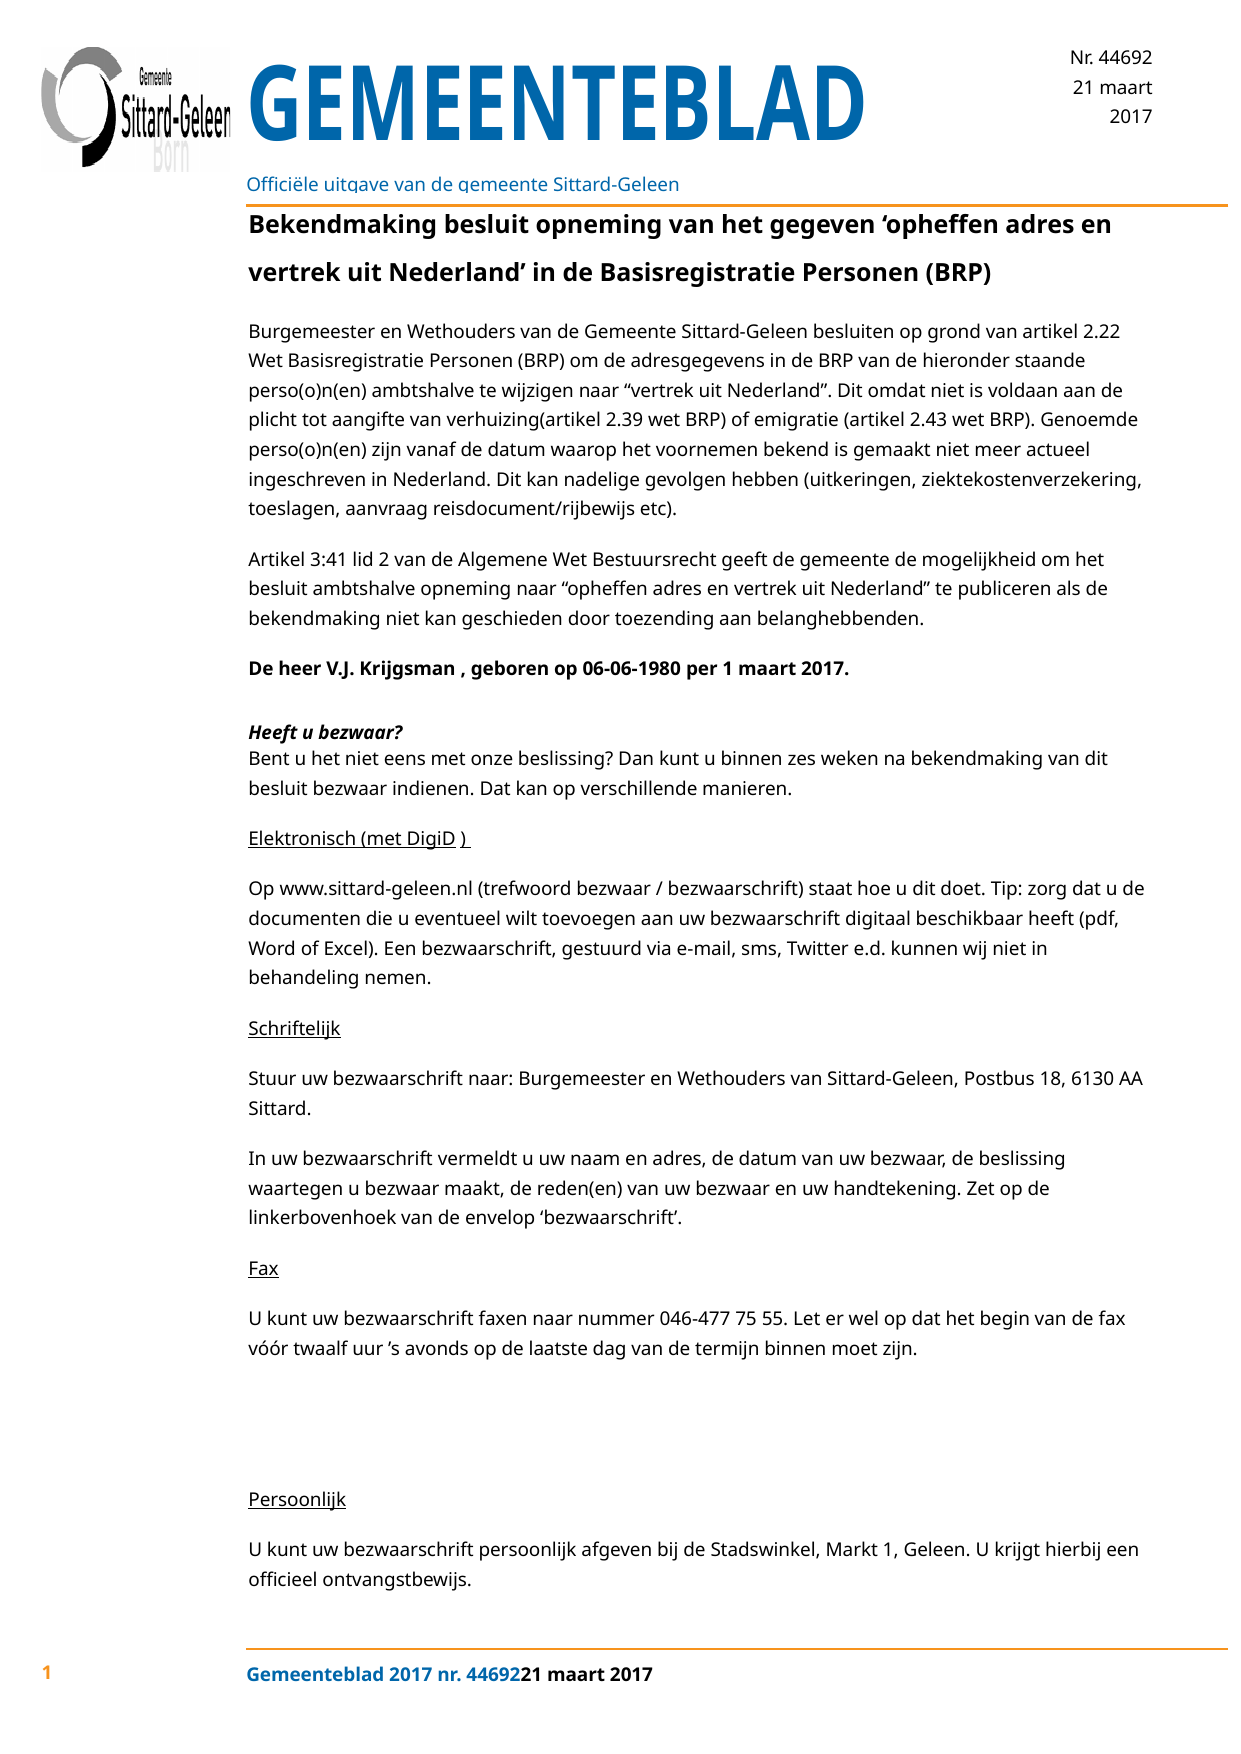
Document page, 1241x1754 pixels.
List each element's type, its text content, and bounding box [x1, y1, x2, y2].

text De heer V.J. Krijgsman , geboren op 06-06-1980 per 1 maart 2017. [248, 655, 1152, 681]
text U kunt uw bezwaarschrift persoonlijk afgeven bij de Stadswinkel, Markt 1, Geleen. U krijgt hierbij een officieel ontvangstbewijs. [248, 1536, 1152, 1592]
text Op www.sittard-geleen.nl (trefwoord bezwaar / bezwaarschrift) staat hoe u dit doet. Tip: zorg dat u de documenten die u eventueel wilt toevoegen aan uw bezwaarschrift digitaal beschikbaar heeft (pdf, Word of Excel). Een bezwaarschrift, gestuurd via e-mail, sms, Twitter e.d. kunnen wij niet in behandeling nemen. [248, 876, 1152, 990]
text Bekendmaking besluit opneming van het gegeven ‘opheffen adres en vertrek uit Nederland’ in de Basisregistratie Personen (BRP) [248, 207, 1152, 288]
text Stuur uw bezwaarschrift naar: Burgemeester en Wethouders van Sittard-Geleen, Postbus 18, 6130 AA Sittard. [248, 1065, 1152, 1120]
picture [41, 47, 231, 172]
text In uw bezwaarschrift vermeldt u uw naam en adres, de datum van uw bezwaar, de beslissing waartegen u bezwaar maakt, de reden(en) van uw bezwaar en uw handtekening. Zet op de linkerbovenhoek van de envelop ‘bezwaarschrift’. [248, 1145, 1152, 1230]
text Elektronisch (met DigiD ) [248, 825, 1152, 851]
text Fax [248, 1255, 1152, 1280]
text Heeft u bezwaar? [248, 719, 1152, 745]
text Burgemeester en Wethouders van de Gemeente Sittard-Geleen besluiten op grond van artikel 2.22 Wet Basisregistratie Personen (BRP) om de adresgegevens in de BRP van de hieronder staande perso(o)n(en) ambtshalve te wijzigen naar “vertrek uit Nederland”. Dit omdat niet is voldaan aan de plicht tot aangifte van verhuizing(artikel 2.39 wet BRP) of emigratie (artikel 2.43 wet BRP). Genoemde perso(o)n(en) zijn vanaf de datum waarop het voornemen bekend is gemaakt niet meer actueel ingeschreven in Nederland. Dit kan nadelige gevolgen hebben (uitkeringen, ziektekostenverzekering, toeslagen, aanvraag reisdocument/rijbewijs etc). [248, 318, 1152, 521]
text Schriftelijk [248, 1015, 1152, 1040]
text Persoonlijk [248, 1486, 1152, 1512]
text Bent u het niet eens met onze beslissing? Dan kunt u binnen zes weken na bekendmaking van dit besluit bezwaar indienen. Dat kan op verschillende manieren. [248, 745, 1152, 800]
text U kunt uw bezwaarschrift faxen naar nummer 046-477 75 55. Let er wel op dat het begin van de fax vóór twaalf uur ’s avonds op de laatste dag van de termijn binnen moet zijn. [248, 1305, 1152, 1360]
text Artikel 3:41 lid 2 van de Algemene Wet Bestuursrecht geeft de gemeente de mogelijkheid om het besluit ambtshalve opneming naar “opheffen adres en vertrek uit Nederland” te publiceren als de bekendmaking niet kan geschieden door toezending aan belanghebbenden. [248, 546, 1152, 631]
